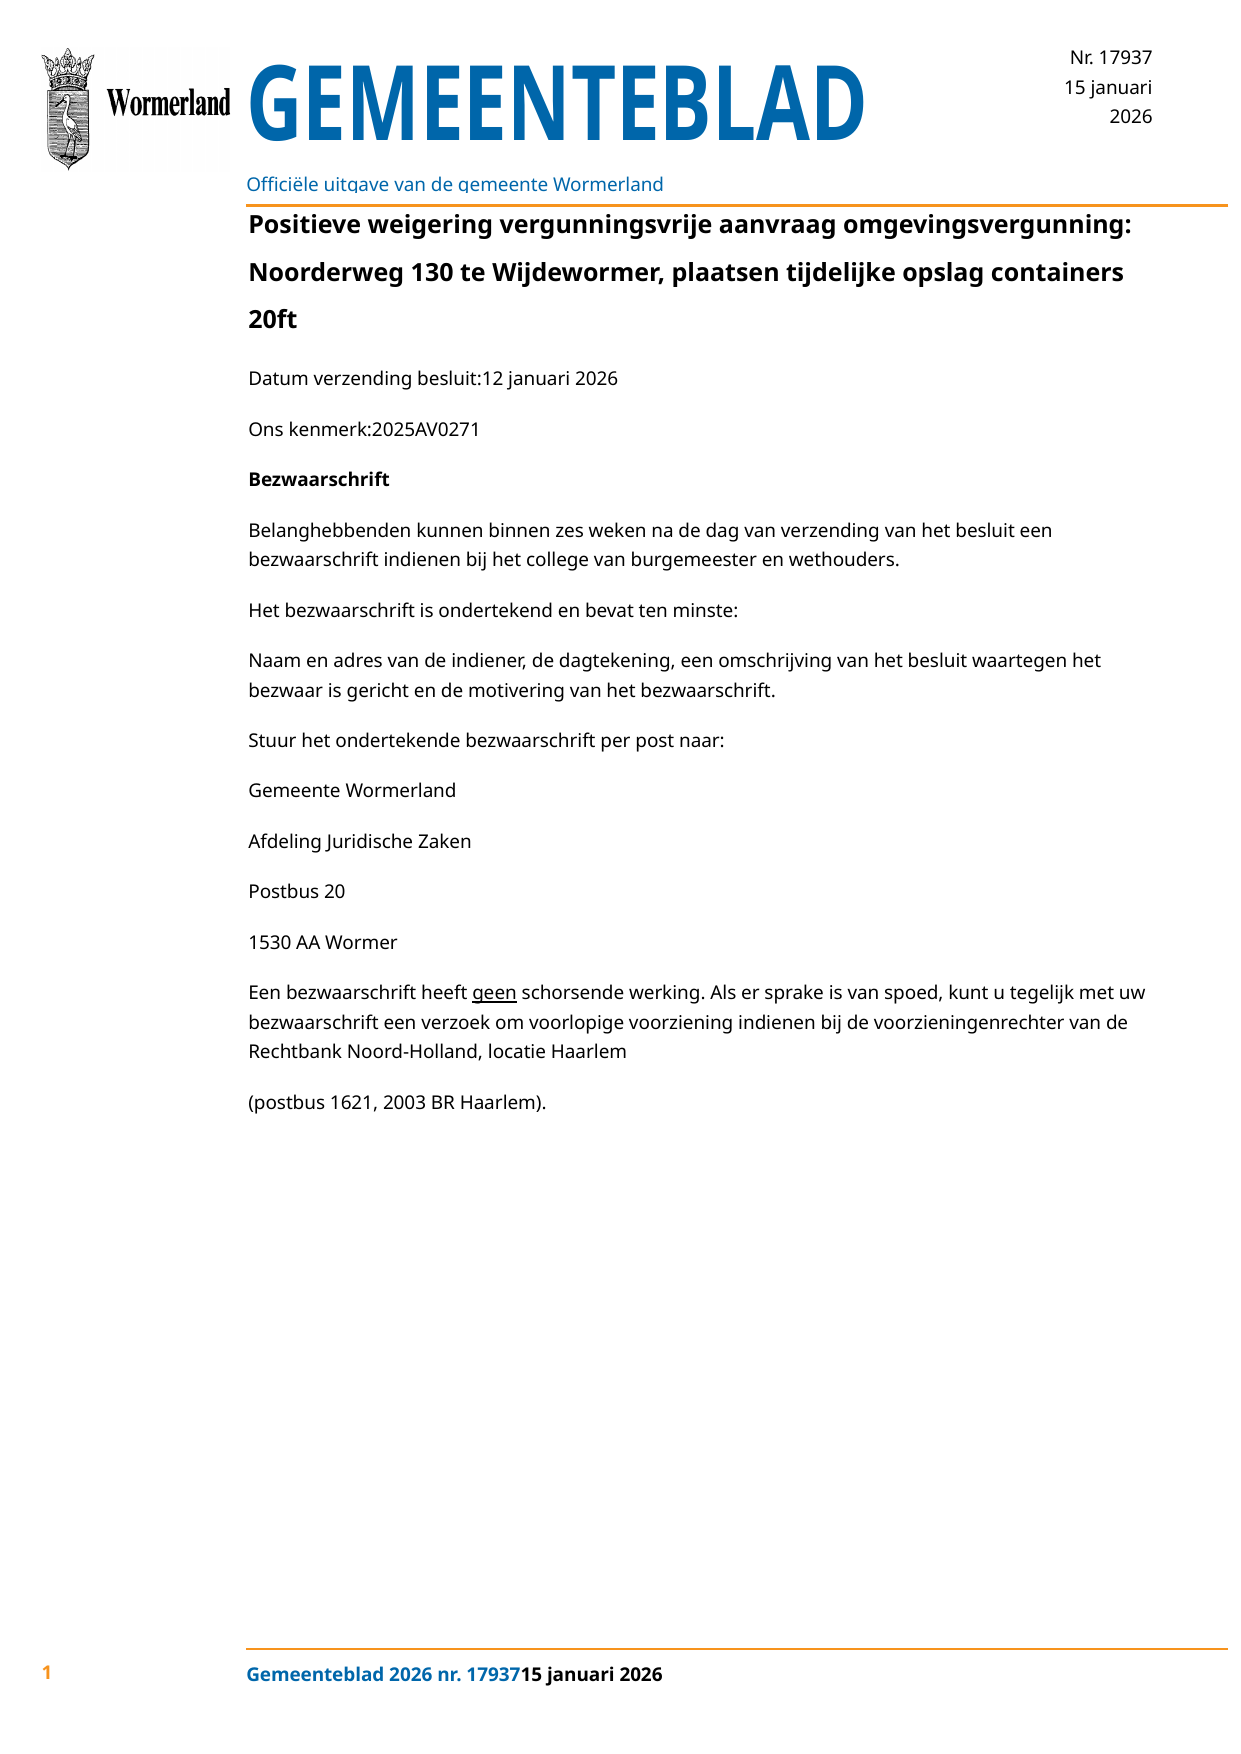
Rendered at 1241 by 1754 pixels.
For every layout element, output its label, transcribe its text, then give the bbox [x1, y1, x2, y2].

text 1530 AA Wormer [248, 929, 1152, 954]
text Datum verzending besluit:12 januari 2026 [248, 366, 1152, 391]
picture [41, 47, 231, 172]
text Ons kenmerk:2025AV0271 [248, 416, 1152, 442]
text Het bezwaarschrift is ondertekend en bevat ten minste: [248, 597, 1152, 622]
text Afdeling Juridische Zaken [248, 828, 1152, 854]
text Gemeente Wormerland [248, 778, 1152, 803]
text Naam en adres van de indiener, de dagtekening, een omschrijving van het besluit waartegen het bezwaar is gericht en de motivering van het bezwaarschrift. [248, 647, 1152, 702]
text Postbus 20 [248, 878, 1152, 904]
text Een bezwaarschrift heeft geen schorsende werking. Als er sprake is van spoed, kunt u tegelijk met uw bezwaarschrift een verzoek om voorlopige voorziening indienen bij de voorzieningenrechter van de Rechtbank Noord-Holland, locatie Haarlem [248, 979, 1152, 1064]
text Belanghebbenden kunnen binnen zes weken na de dag van verzending van het besluit een bezwaarschrift indienen bij het college van burgemeester en wethouders. [248, 517, 1152, 572]
text Positieve weigering vergunningsvrije aanvraag omgevingsvergunning: Noorderweg 130 te Wijdewormer, plaatsen tijdelijke opslag containers 20ft [248, 207, 1152, 336]
text (postbus 1621, 2003 BR Haarlem). [248, 1089, 1152, 1114]
text Bezwaarschrift [248, 466, 1152, 492]
text Stuur het ondertekende bezwaarschrift per post naar: [248, 727, 1152, 753]
